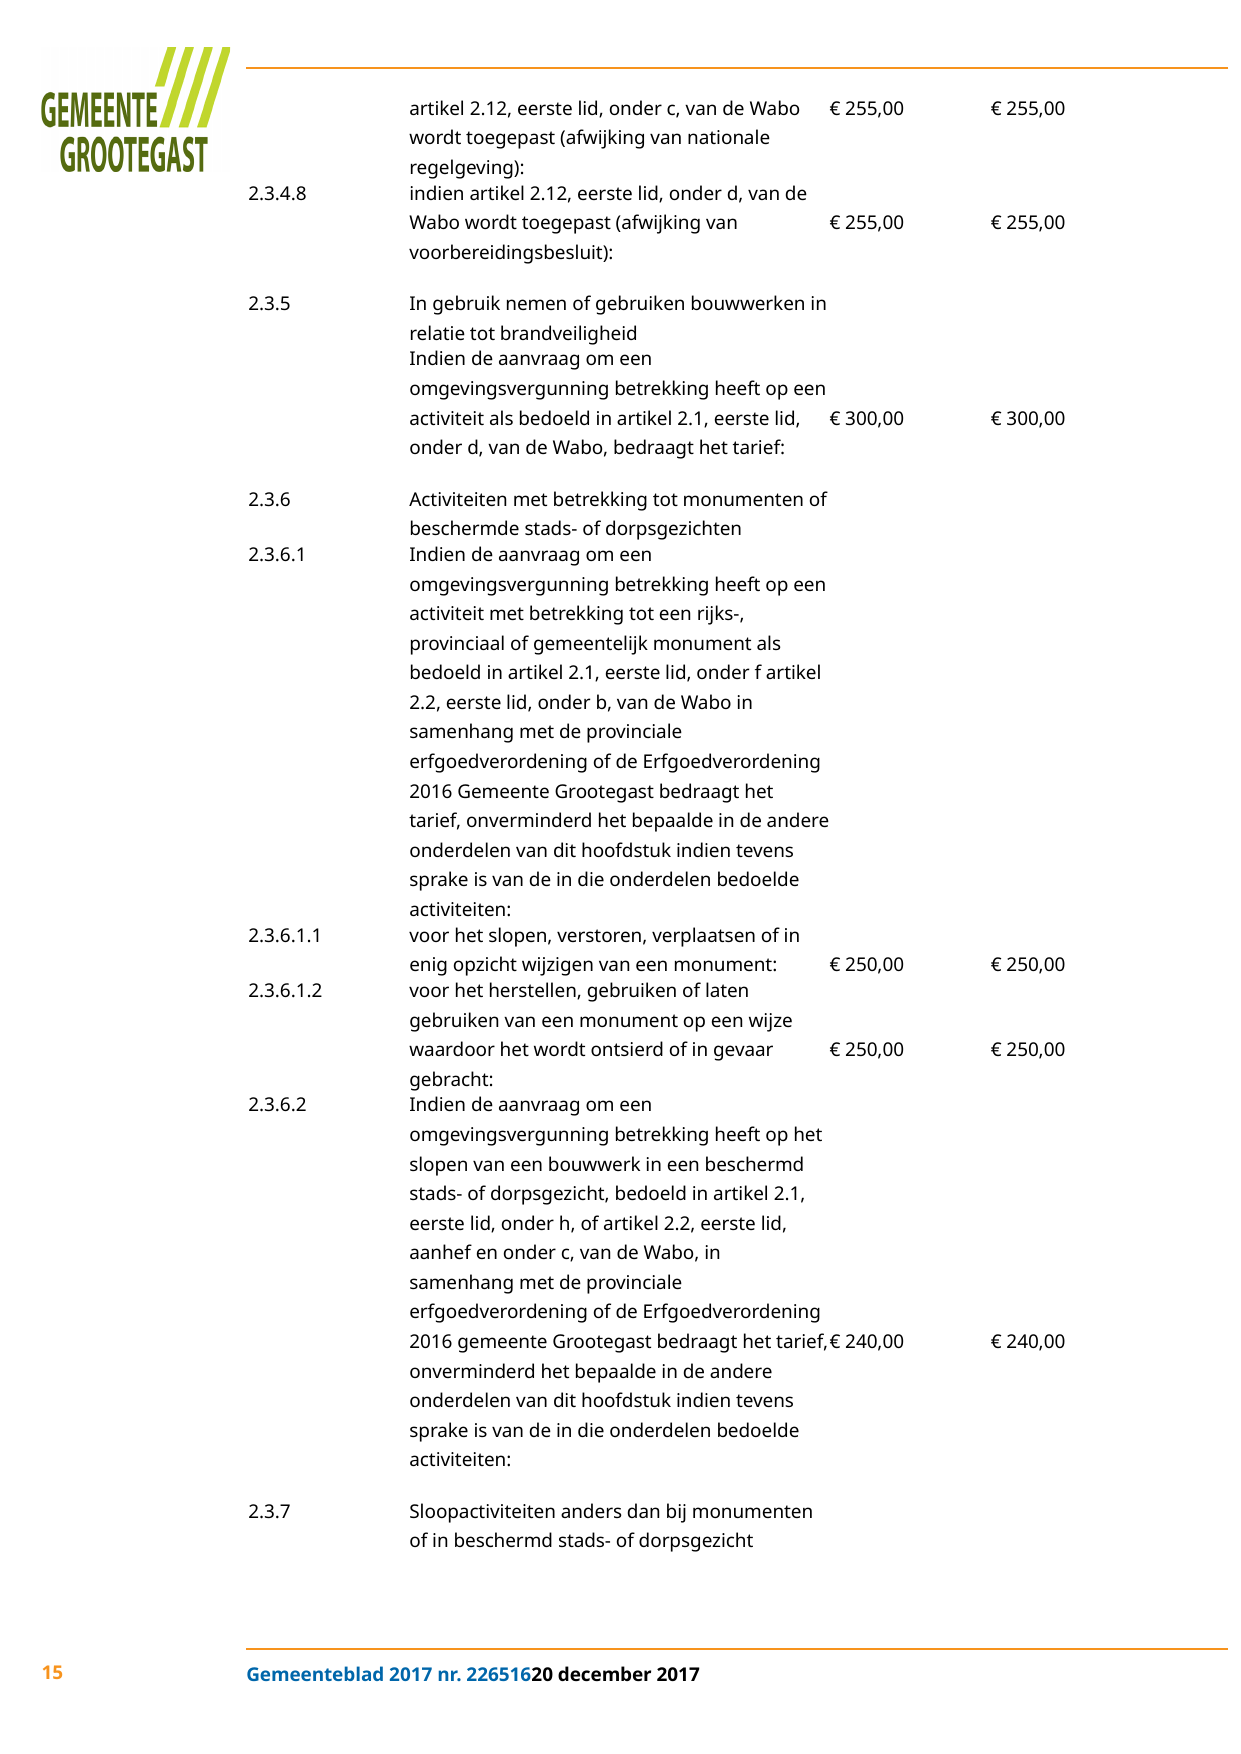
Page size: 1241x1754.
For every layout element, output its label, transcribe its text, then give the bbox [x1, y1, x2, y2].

picture [41, 47, 231, 172]
table_cell [829, 541, 991, 922]
table_cell € 250,00 [829, 977, 991, 1092]
table_cell voor het slopen, verstoren, verplaatsen of in enig opzicht wijzigen van een monument: [409, 922, 829, 977]
table_cell 2.3.6.1.1 [248, 922, 409, 977]
table_cell [991, 290, 1152, 346]
table_cell 2.3.6 [248, 486, 409, 541]
table_cell [829, 460, 991, 486]
table_cell € 250,00 [829, 922, 991, 977]
table_cell [991, 541, 1152, 922]
table_cell 2.3.6.1.2 [248, 977, 409, 1092]
table_cell [829, 1498, 991, 1553]
table_cell € 255,00 [829, 95, 991, 180]
table_cell € 250,00 [991, 922, 1152, 977]
table_cell [829, 290, 991, 346]
table_cell € 300,00 [829, 346, 991, 460]
table_cell artikel 2.12, eerste lid, onder c, van de Wabo wordt toegepast (afwijking van nationale regelgeving): [409, 95, 829, 180]
table_cell [248, 1473, 409, 1498]
table_cell [829, 265, 991, 290]
table_cell € 300,00 [991, 346, 1152, 460]
table_cell [248, 460, 409, 486]
table_cell voor het herstellen, gebruiken of laten gebruiken van een monument op een wijze waardoor het wordt ontsierd of in gevaar gebracht: [409, 977, 829, 1092]
table_cell In gebruik nemen of gebruiken bouwwerken in relatie tot brandveiligheid [409, 290, 829, 346]
table_cell Sloopactiviteiten anders dan bij monumenten of in beschermd stads- of dorpsgezicht [409, 1498, 829, 1553]
table_cell 2.3.6.2 [248, 1092, 409, 1472]
table_cell [991, 1498, 1152, 1553]
table_cell [829, 1473, 991, 1498]
table_cell € 240,00 [991, 1092, 1152, 1472]
table_cell € 250,00 [991, 977, 1152, 1092]
table_cell [248, 265, 409, 290]
table_cell [248, 346, 409, 460]
table_cell Indien de aanvraag om een omgevingsvergunning betrekking heeft op een activiteit als bedoeld in artikel 2.1, eerste lid, onder d, van de Wabo, bedraagt het tarief: [409, 346, 829, 460]
table_cell Indien de aanvraag om een omgevingsvergunning betrekking heeft op een activiteit met betrekking tot een rijks-, provinciaal of gemeentelijk monument als bedoeld in artikel 2.1, eerste lid, onder f artikel 2.2, eerste lid, onder b, van de Wabo in samenhang met de provinciale erfgoedverordening of de Erfgoedverordening 2016 Gemeente Grootegast bedraagt het tarief, onverminderd het bepaalde in de andere onderdelen van dit hoofdstuk indien tevens sprake is van de in die onderdelen bedoelde activiteiten: [409, 541, 829, 922]
table_cell [409, 1473, 829, 1498]
table_cell [991, 1473, 1152, 1498]
table_cell [248, 95, 409, 180]
table_cell [991, 265, 1152, 290]
table_cell [409, 460, 829, 486]
table_cell € 255,00 [991, 180, 1152, 264]
table_cell [829, 486, 991, 541]
table_cell Indien de aanvraag om een omgevingsvergunning betrekking heeft op het slopen van een bouwwerk in een beschermd stads- of dorpsgezicht, bedoeld in artikel 2.1, eerste lid, onder h, of artikel 2.2, eerste lid, aanhef en onder c, van de Wabo, in samenhang met de provinciale erfgoedverordening of de Erfgoedverordening 2016 gemeente Grootegast bedraagt het tarief, onverminderd het bepaalde in de andere onderdelen van dit hoofdstuk indien tevens sprake is van de in die onderdelen bedoelde activiteiten: [409, 1092, 829, 1472]
table_cell [991, 486, 1152, 541]
table_cell 2.3.4.8 [248, 180, 409, 264]
table_cell € 240,00 [829, 1092, 991, 1472]
table_cell 2.3.6.1 [248, 541, 409, 922]
table_cell 2.3.7 [248, 1498, 409, 1553]
table_cell € 255,00 [829, 180, 991, 264]
table_cell [409, 265, 829, 290]
table_cell [991, 460, 1152, 486]
table_cell Activiteiten met betrekking tot monumenten of beschermde stads- of dorpsgezichten [409, 486, 829, 541]
table_cell € 255,00 [991, 95, 1152, 180]
table_cell 2.3.5 [248, 290, 409, 346]
table_cell indien artikel 2.12, eerste lid, onder d, van de Wabo wordt toegepast (afwijking van voorbereidingsbesluit): [409, 180, 829, 264]
